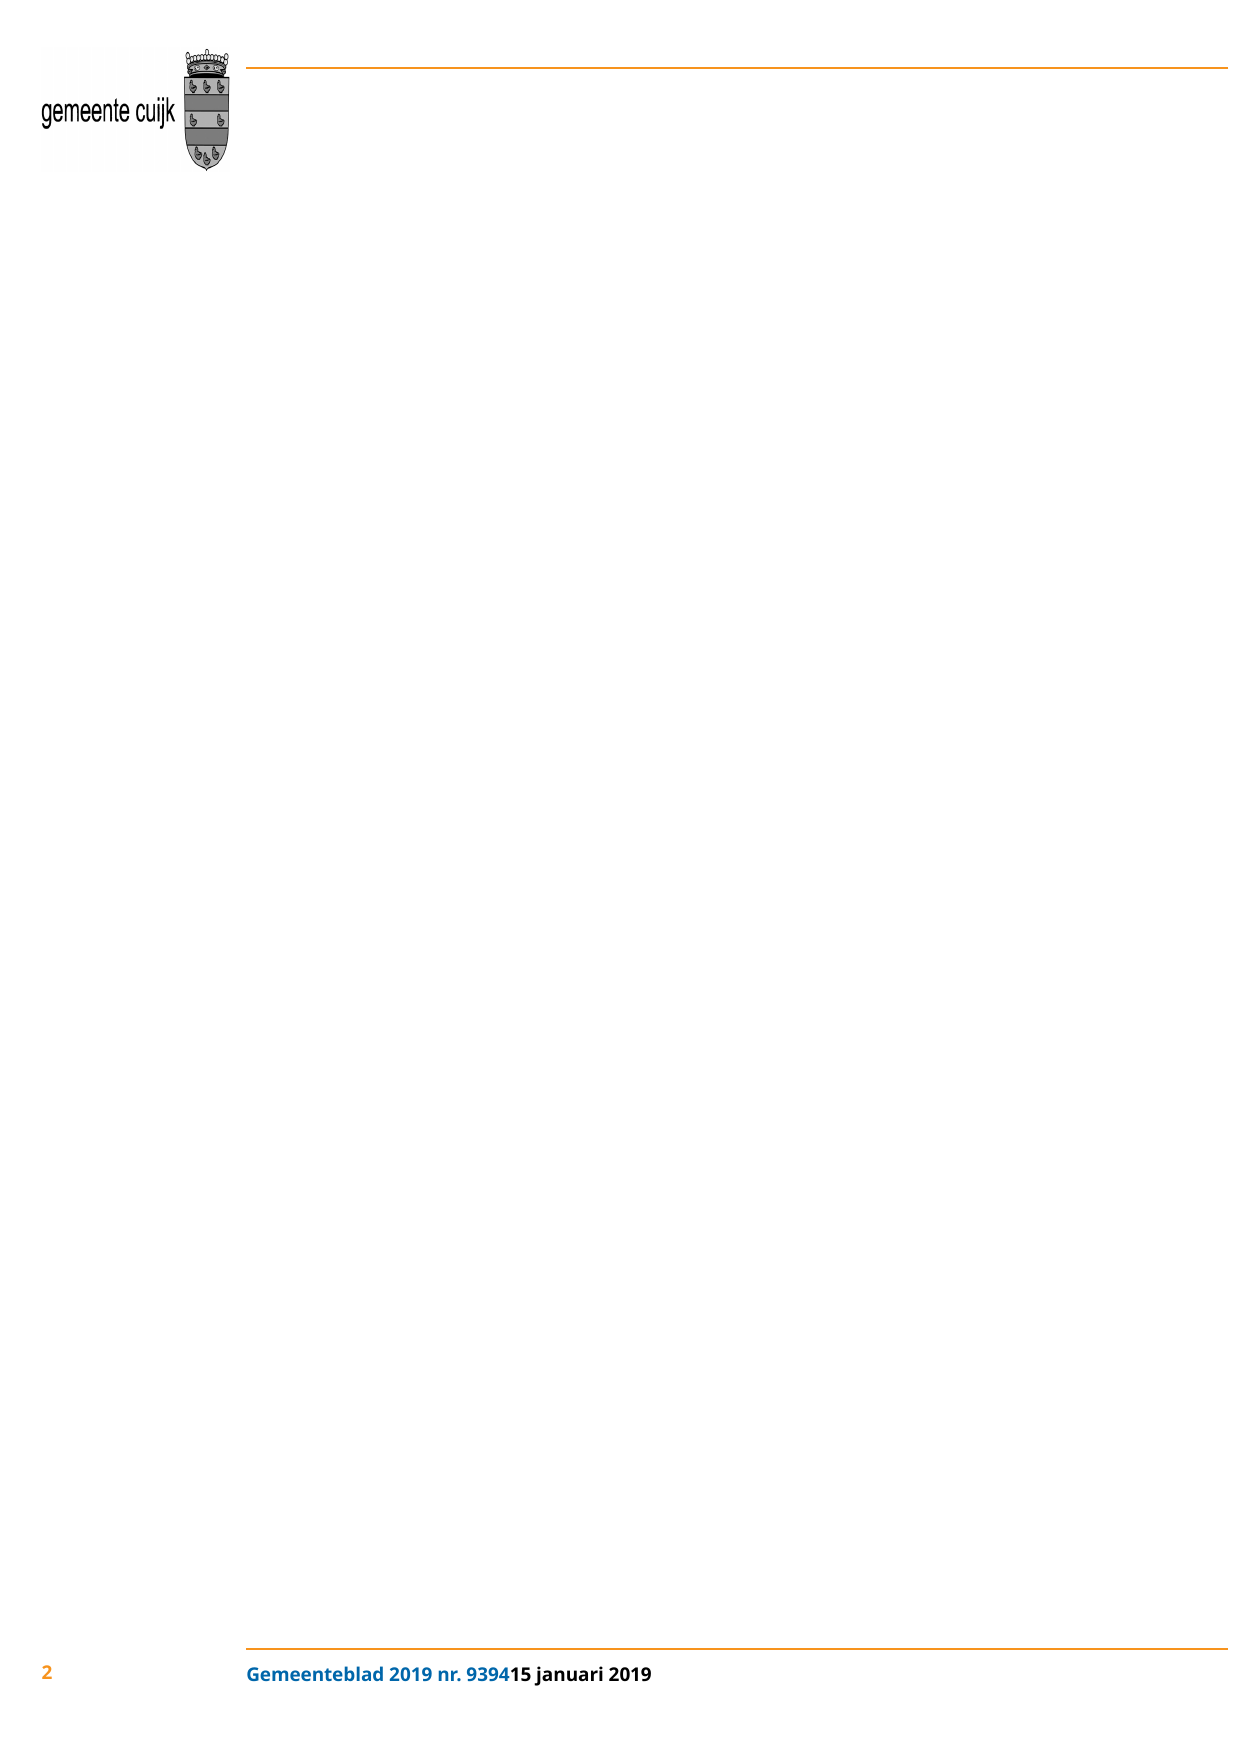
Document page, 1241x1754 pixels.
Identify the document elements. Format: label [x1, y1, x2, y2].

picture [41, 47, 231, 172]
